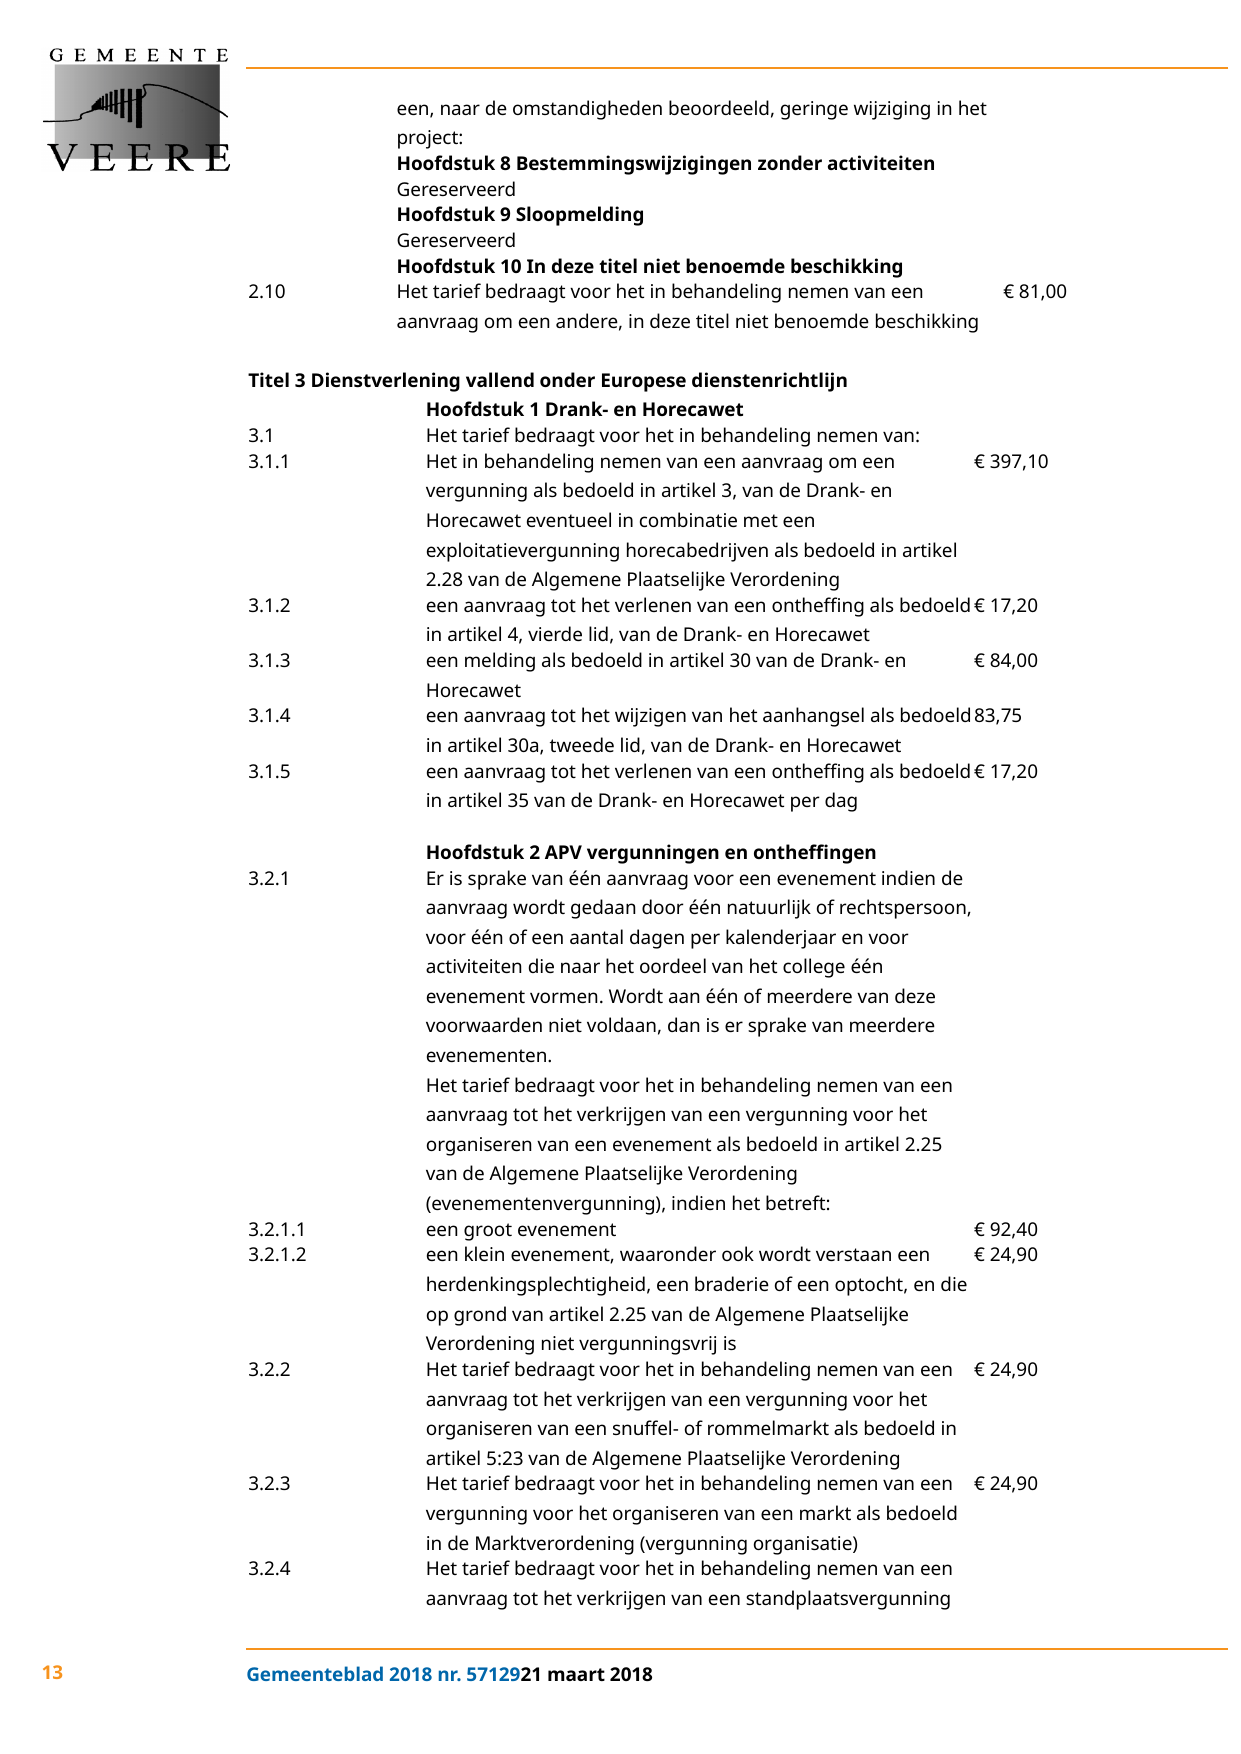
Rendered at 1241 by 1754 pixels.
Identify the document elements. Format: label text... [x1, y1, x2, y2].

table_cell 3.2.1.2 [248, 1242, 426, 1356]
table_cell [248, 95, 396, 150]
table_cell [974, 865, 1152, 1216]
table_cell een aanvraag tot het verlenen van een ontheffing als bedoeld in artikel 35 van de Drank- en Horecawet per dag [426, 758, 974, 813]
table_cell [1003, 202, 1152, 227]
table_cell 3.1.1 [248, 448, 426, 592]
table_cell Er is sprake van één aanvraag voor een evenement indien de aanvraag wordt gedaan door één natuurlijk of rechtspersoon, voor één of een aantal dagen per kalenderjaar en voor activiteiten die naar het oordeel van het college één evenement vormen. Wordt aan één of meerdere van deze voorwaarden niet voldaan, dan is er sprake van meerdere evenementen. Het tarief bedraagt voor het in behandeling nemen van een aanvraag tot het verkrijgen van een vergunning voor het organiseren van een evenement als bedoeld in artikel 2.25 van de Algemene Plaatselijke Verordening (evenementenvergunning), indien het betreft: [426, 865, 974, 1216]
table_cell € 81,00 [1003, 279, 1152, 334]
table_cell [974, 422, 1152, 448]
table_cell 3.1.4 [248, 703, 426, 758]
table_cell 3.2.1.1 [248, 1216, 426, 1242]
table_cell € 92,40 [974, 1216, 1152, 1242]
table_cell een klein evenement, waaronder ook wordt verstaan een herdenkingsplechtigheid, een braderie of een optocht, en die op grond van artikel 2.25 van de Algemene Plaatselijke Verordening niet vergunningsvrij is [426, 1242, 974, 1356]
table_cell 2.10 [248, 279, 396, 334]
table_cell 3.1 [248, 422, 426, 448]
table_cell € 24,90 [974, 1471, 1152, 1556]
table_cell Hoofdstuk 8 Bestemmingswijzigingen zonder activiteiten [396, 150, 1003, 176]
table_cell 3.1.2 [248, 592, 426, 647]
table_cell € 24,90 [974, 1242, 1152, 1356]
table_cell [1003, 95, 1152, 150]
table_cell [248, 227, 396, 253]
table_cell een, naar de omstandigheden beoordeeld, geringe wijziging in het project: [396, 95, 1003, 150]
table_cell [1003, 176, 1152, 202]
table_header [974, 397, 1152, 422]
table_cell een melding als bedoeld in artikel 30 van de Drank- en Horecawet [426, 648, 974, 703]
table_cell [974, 1556, 1152, 1611]
table_cell 3.2.3 [248, 1471, 426, 1556]
table_cell [248, 176, 396, 202]
table_cell 83,75 [974, 703, 1152, 758]
table_cell [1003, 253, 1152, 279]
table_cell 3.2.2 [248, 1356, 426, 1471]
table_cell een groot evenement [426, 1216, 974, 1242]
table_cell € 17,20 [974, 758, 1152, 813]
table_cell een aanvraag tot het verlenen van een ontheffing als bedoeld in artikel 4, vierde lid, van de Drank- en Horecawet [426, 592, 974, 647]
table_cell Het tarief bedraagt voor het in behandeling nemen van een vergunning voor het organiseren van een markt als bedoeld in de Marktverordening (vergunning organisatie) [426, 1471, 974, 1556]
table_cell [974, 813, 1152, 839]
table_cell 3.1.5 [248, 758, 426, 813]
table_cell [248, 150, 396, 176]
table_cell [248, 839, 426, 865]
table_cell [248, 202, 396, 227]
table_cell Het in behandeling nemen van een aanvraag om een vergunning als bedoeld in artikel 3, van de Drank- en Horecawet eventueel in combinatie met een exploitatievergunning horecabedrijven als bedoeld in artikel 2.28 van de Algemene Plaatselijke Verordening [426, 448, 974, 592]
table_cell [1003, 150, 1152, 176]
table_cell € 24,90 [974, 1356, 1152, 1471]
table_cell Het tarief bedraagt voor het in behandeling nemen van een aanvraag om een andere, in deze titel niet benoemde beschikking [396, 279, 1003, 334]
table_cell € 84,00 [974, 648, 1152, 703]
table_cell € 17,20 [974, 592, 1152, 647]
table_cell Hoofdstuk 9 Sloopmelding [396, 202, 1003, 227]
table_cell Gereserveerd [396, 176, 1003, 202]
table_cell [1003, 227, 1152, 253]
table_cell Hoofdstuk 2 APV vergunningen en ontheffingen [426, 839, 974, 865]
text Titel 3 Dienstverlening vallend onder Europese dienstenrichtlijn [248, 367, 1152, 393]
table_cell Het tarief bedraagt voor het in behandeling nemen van: [426, 422, 974, 448]
picture [41, 47, 231, 172]
table_header Hoofdstuk 1 Drank- en Horecawet [426, 397, 974, 422]
table_cell [426, 813, 974, 839]
table_cell Het tarief bedraagt voor het in behandeling nemen van een aanvraag tot het verkrijgen van een vergunning voor het organiseren van een snuffel- of rommelmarkt als bedoeld in artikel 5:23 van de Algemene Plaatselijke Verordening [426, 1356, 974, 1471]
table_cell € 397,10 [974, 448, 1152, 592]
table_cell 3.2.1 [248, 865, 426, 1216]
table_header [248, 397, 426, 422]
table_cell Hoofdstuk 10 In deze titel niet benoemde beschikking [396, 253, 1003, 279]
table_cell een aanvraag tot het wijzigen van het aanhangsel als bedoeld in artikel 30a, tweede lid, van de Drank- en Horecawet [426, 703, 974, 758]
table_cell Gereserveerd [396, 227, 1003, 253]
table_cell [248, 253, 396, 279]
table_cell Het tarief bedraagt voor het in behandeling nemen van een aanvraag tot het verkrijgen van een standplaatsvergunning [426, 1556, 974, 1611]
table_cell [248, 813, 426, 839]
table_cell 3.1.3 [248, 648, 426, 703]
table_cell [974, 839, 1152, 865]
table_cell 3.2.4 [248, 1556, 426, 1611]
